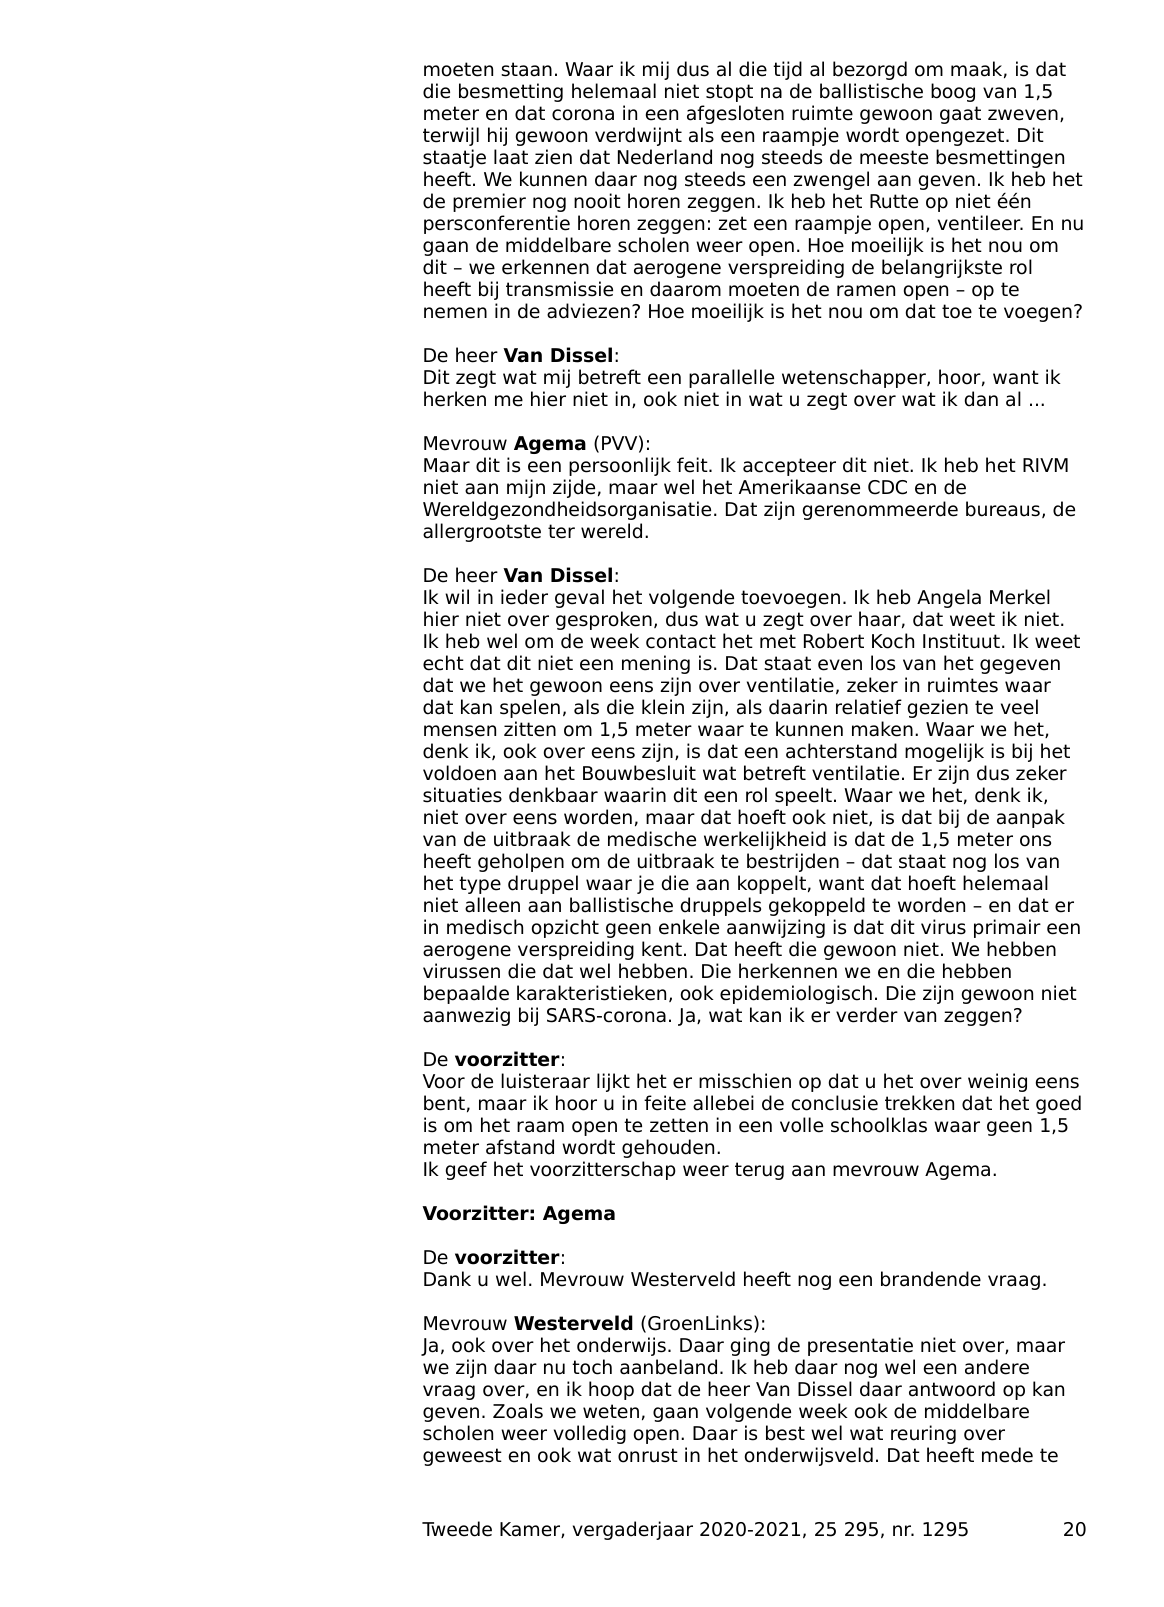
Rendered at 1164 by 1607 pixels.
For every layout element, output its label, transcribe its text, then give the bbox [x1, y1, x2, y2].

text Dank u wel. Mevrouw Westerveld heeft nog een brandende vraag. [422, 1269, 1087, 1291]
text moeten staan. Waar ik mij dus al die tijd al bezorgd om maak, is dat die besmetting helemaal niet stopt na de ballistische boog van 1,5 meter en dat corona in een afgesloten ruimte gewoon gaat zweven, terwijl hij gewoon verdwijnt als een raampje wordt opengezet. Dit staatje laat zien dat Nederland nog steeds de meeste besmettingen heeft. We kunnen daar nog steeds een zwengel aan geven. Ik heb het de premier nog nooit horen zeggen. Ik heb het Rutte op niet één persconferentie horen zeggen: zet een raampje open, ventileer. En nu gaan de middelbare scholen weer open. Hoe moeilijk is het nou om dit – we erkennen dat aerogene verspreiding de belangrijkste rol heeft bij transmissie en daarom moeten de ramen open – op te nemen in de adviezen? Hoe moeilijk is het nou om dat toe te voegen? [422, 59, 1087, 323]
text Ik wil in ieder geval het volgende toevoegen. Ik heb Angela Merkel hier niet over gesproken, dus wat u zegt over haar, dat weet ik niet. Ik heb wel om de week contact het met Robert Koch Instituut. Ik weet echt dat dit niet een mening is. Dat staat even los van het gegeven dat we het gewoon eens zijn over ventilatie, zeker in ruimtes waar dat kan spelen, als die klein zijn, als daarin relatief gezien te veel mensen zitten om 1,5 meter waar te kunnen maken. Waar we het, denk ik, ook over eens zijn, is dat een achterstand mogelijk is bij het voldoen aan het Bouwbesluit wat betreft ventilatie. Er zijn dus zeker situaties denkbaar waarin dit een rol speelt. Waar we het, denk ik, niet over eens worden, maar dat hoeft ook niet, is dat bij de aanpak van de uitbraak de medische werkelijkheid is dat de 1,5 meter ons heeft geholpen om de uitbraak te bestrijden – dat staat nog los van het type druppel waar je die aan koppelt, want dat hoeft helemaal niet alleen aan ballistische druppels gekoppeld te worden – en dat er in medisch opzicht geen enkele aanwijzing is dat dit virus primair een aerogene verspreiding kent. Dat heeft die gewoon niet. We hebben virussen die dat wel hebben. Die herkennen we en die hebben bepaalde karakteristieken, ook epidemiologisch. Die zijn gewoon niet aanwezig bij SARS-corona. Ja, wat kan ik er verder van zeggen? [422, 587, 1087, 1027]
text Mevrouw Agema (PVV): [422, 433, 1087, 455]
text Voor de luisteraar lijkt het er misschien op dat u het over weinig eens bent, maar ik hoor u in feite allebei de conclusie trekken dat het goed is om het raam open te zetten in een volle schoolklas waar geen 1,5 meter afstand wordt gehouden. [422, 1071, 1087, 1159]
text Dit zegt wat mij betreft een parallelle wetenschapper, hoor, want ik herken me hier niet in, ook niet in wat u zegt over wat ik dan al ... [422, 367, 1087, 411]
text De voorzitter: [422, 1049, 1087, 1071]
text Ja, ook over het onderwijs. Daar ging de presentatie niet over, maar we zijn daar nu toch aanbeland. Ik heb daar nog wel een andere vraag over, en ik hoop dat de heer Van Dissel daar antwoord op kan geven. Zoals we weten, gaan volgende week ook de middelbare scholen weer volledig open. Daar is best wel wat reuring over geweest en ook wat onrust in het onderwijsveld. Dat heeft mede te [422, 1335, 1087, 1467]
text De heer Van Dissel: [422, 345, 1087, 367]
text De heer Van Dissel: [422, 565, 1087, 587]
text De voorzitter: [422, 1247, 1087, 1269]
text Ik geef het voorzitterschap weer terug aan mevrouw Agema. [422, 1159, 1087, 1181]
subtitle Voorzitter: Agema [422, 1203, 1087, 1225]
text Maar dit is een persoonlijk feit. Ik accepteer dit niet. Ik heb het RIVM niet aan mijn zijde, maar wel het Amerikaanse CDC en de Wereldgezondheidsorganisatie. Dat zijn gerenommeerde bureaus, de allergrootste ter wereld. [422, 455, 1087, 543]
text Mevrouw Westerveld (GroenLinks): [422, 1313, 1087, 1335]
